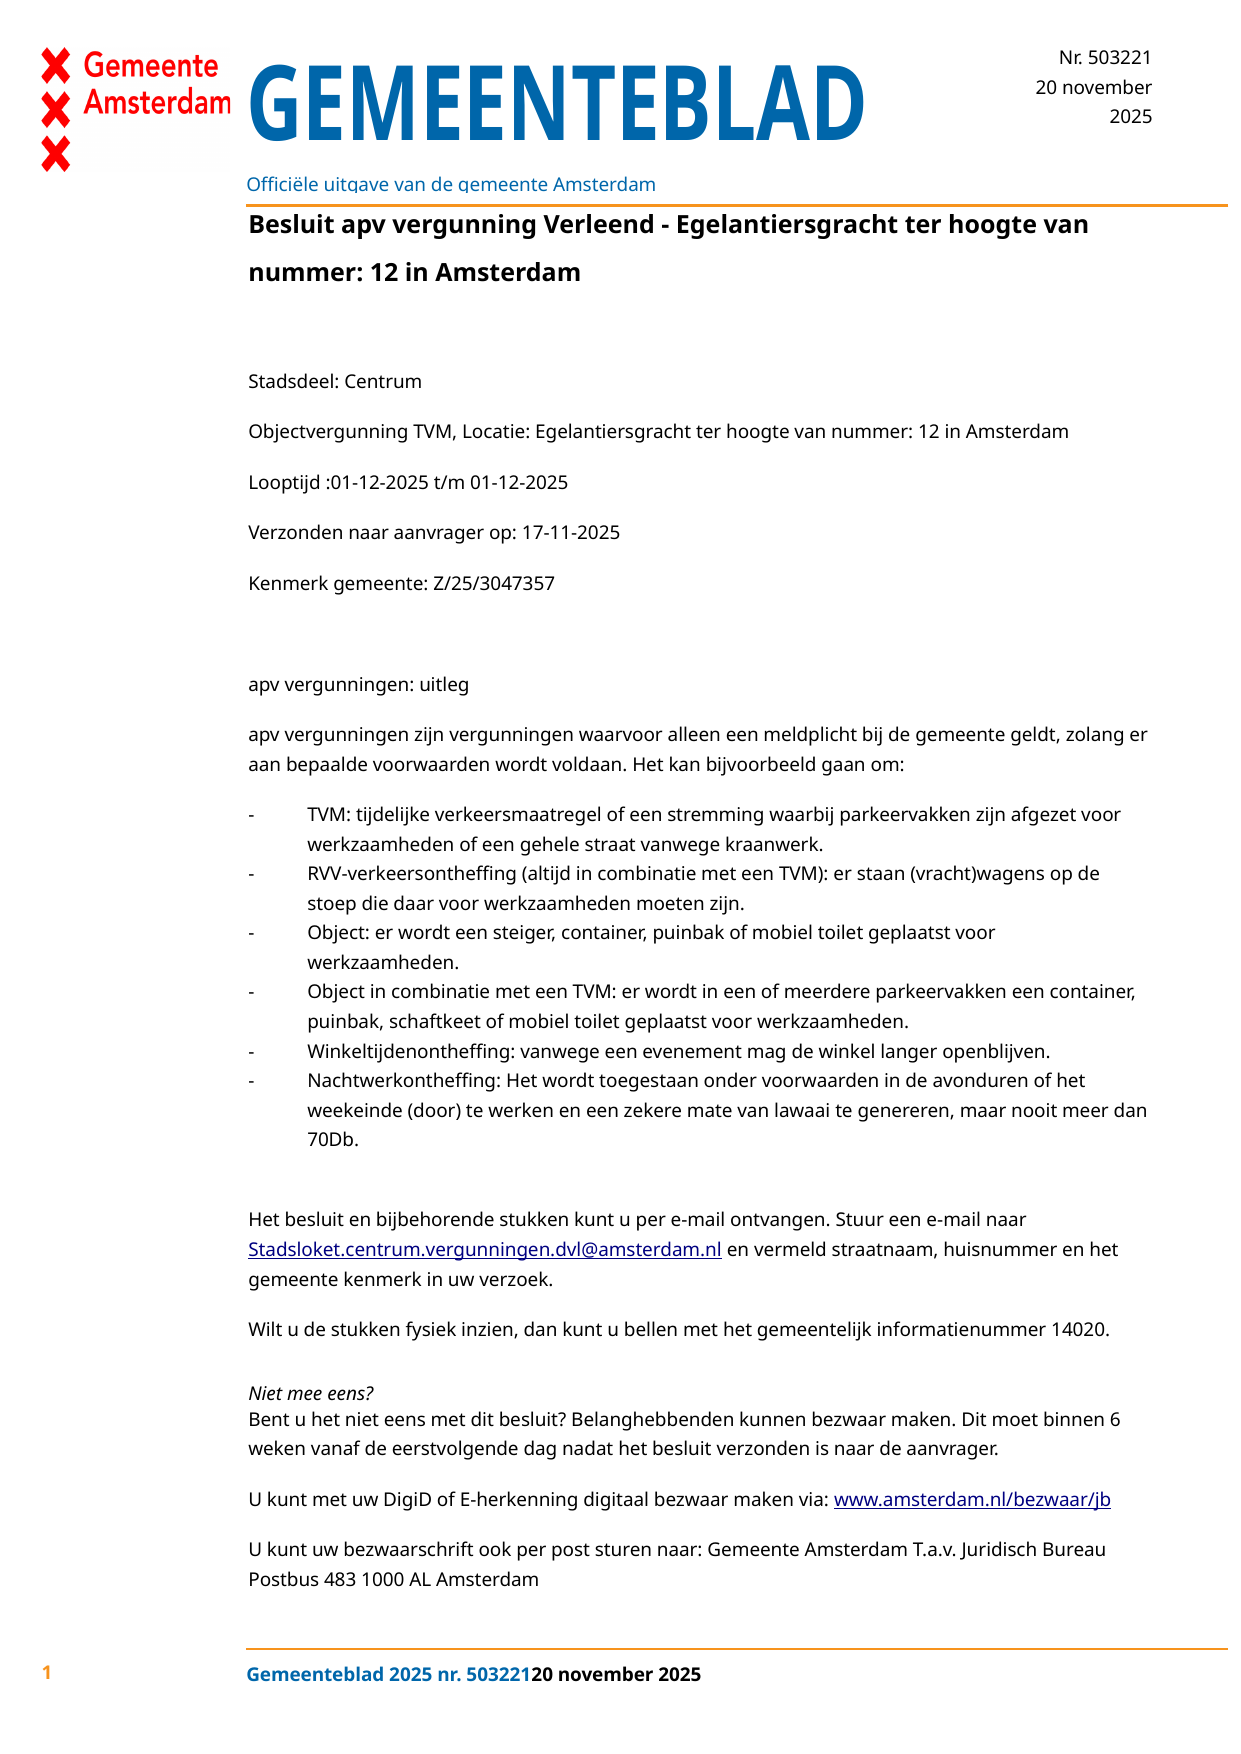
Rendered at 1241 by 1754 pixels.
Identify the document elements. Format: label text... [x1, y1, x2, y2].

list Winkeltijdenontheffing: vanwege een evenement mag de winkel langer openblijven. [248, 1038, 1152, 1064]
text Besluit apv vergunning Verleend - Egelantiersgracht ter hoogte van nummer: 12 in Amsterdam [248, 207, 1152, 288]
list Object in combinatie met een TVM: er wordt in een of meerdere parkeervakken een container, puinbak, schaftkeet of mobiel toilet geplaatst voor werkzaamheden. [248, 979, 1152, 1034]
text Het besluit en bijbehorende stukken kunt u per e-mail ontvangen. Stuur een e-mail naar Stadsloket.centrum.vergunningen.dvl@amsterdam.nl en vermeld straatnaam, huisnummer en het gemeente kenmerk in uw verzoek. [248, 1207, 1152, 1292]
picture [41, 47, 231, 172]
text Objectvergunning TVM, Locatie: Egelantiersgracht ter hoogte van nummer: 12 in Amsterdam [248, 419, 1152, 444]
text Kenmerk gemeente: Z/25/3047357 [248, 570, 1152, 596]
list Nachtwerkontheffing: Het wordt toegestaan onder voorwaarden in de avonduren of het weekeinde (door) te werken en een zekere mate van lawaai te genereren, maar nooit meer dan 70Db. [248, 1067, 1152, 1152]
text Bent u het niet eens met dit besluit? Belanghebbenden kunnen bezwaar maken. Dit moet binnen 6 weken vanaf de eerstvolgende dag nadat het besluit verzonden is naar de aanvrager. [248, 1406, 1152, 1461]
text apv vergunningen zijn vergunningen waarvoor alleen een meldplicht bij de gemeente geldt, zolang er aan bepaalde voorwaarden wordt voldaan. Het kan bijvoorbeeld gaan om: [248, 721, 1152, 777]
text U kunt uw bezwaarschrift ook per post sturen naar: Gemeente Amsterdam T.a.v. Juridisch Bureau Postbus 483 1000 AL Amsterdam [248, 1536, 1152, 1592]
text Verzonden naar aanvrager op: 17-11-2025 [248, 519, 1152, 545]
text Stadsdeel: Centrum [248, 368, 1152, 394]
list Object: er wordt een steiger, container, puinbak of mobiel toilet geplaatst voor werkzaamheden. [248, 919, 1152, 975]
list TVM: tijdelijke verkeersmaatregel of een stremming waarbij parkeervakken zijn afgezet voor werkzaamheden of een gehele straat vanwege kraanwerk. [248, 801, 1152, 857]
text U kunt met uw DigiD of E-herkenning digitaal bezwaar maken via: www.amsterdam.nl/bezwaar/jb [248, 1486, 1152, 1512]
text apv vergunningen: uitleg [248, 671, 1152, 697]
text Niet mee eens? [248, 1380, 1152, 1406]
text Looptijd :01-12-2025 t/m 01-12-2025 [248, 469, 1152, 495]
list RVV-verkeersontheffing (altijd in combinatie met een TVM): er staan (vracht)wagens op de stoep die daar voor werkzaamheden moeten zijn. [248, 860, 1152, 916]
text Wilt u de stukken fysiek inzien, dan kunt u bellen met het gemeentelijk informatienummer 14020. [248, 1316, 1152, 1342]
